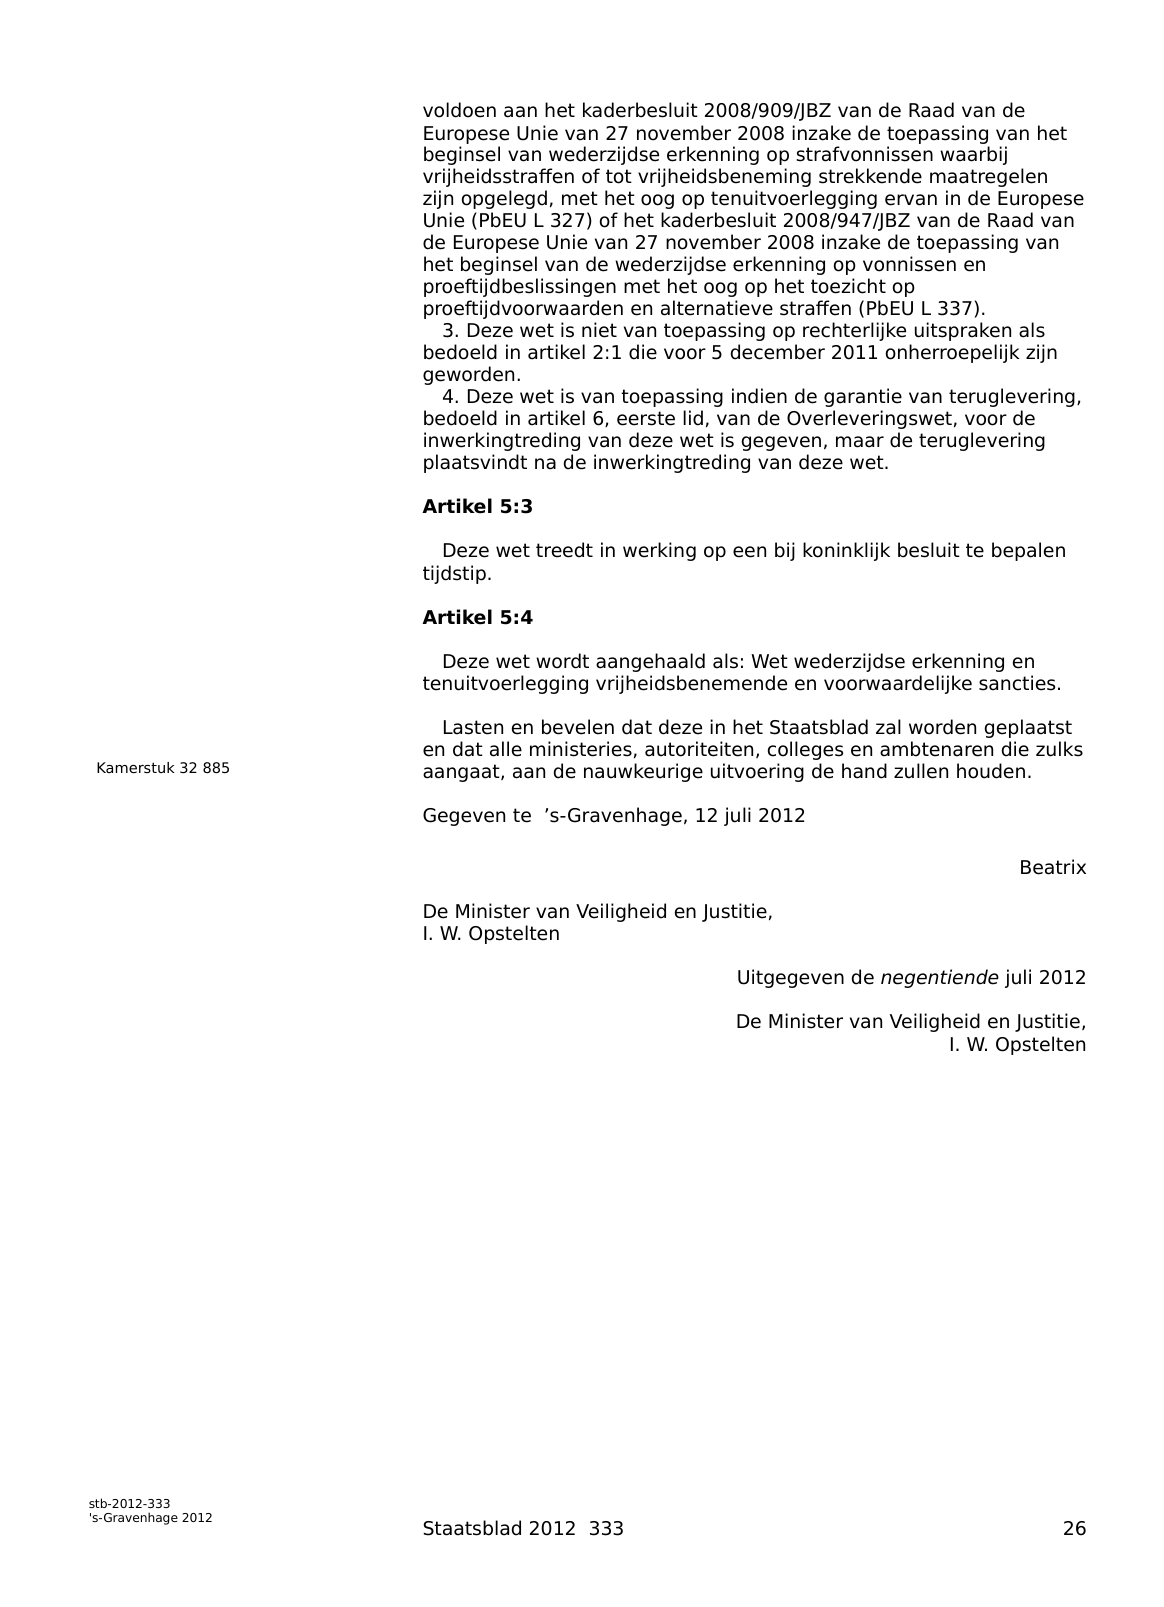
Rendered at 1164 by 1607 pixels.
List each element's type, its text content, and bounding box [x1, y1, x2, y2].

text Lasten en bevelen dat deze in het Staatsblad zal worden geplaatst en dat alle ministeries, autoriteiten, colleges en ambtenaren die zulks aangaat, aan de nauwkeurige uitvoering de hand zullen houden. [422, 717, 1087, 783]
text 4. Deze wet is van toepassing indien de garantie van teruglevering, bedoeld in artikel 6, eerste lid, van de Overleveringswet, voor de inwerkingtreding van deze wet is gegeven, maar de teruglevering plaatsvindt na de inwerkingtreding van deze wet. [422, 386, 1087, 474]
text Deze wet wordt aangehaald als: Wet wederzijdse erkenning en tenuitvoerlegging vrijheidsbenemende en voorwaardelijke sancties. [422, 651, 1087, 695]
text Uitgegeven de negentiende juli 2012 [422, 967, 1087, 989]
text De Minister van Veiligheid en Justitie, I. W. Opstelten [422, 1011, 1087, 1055]
text 's-Gravenhage 2012 [88, 1511, 323, 1525]
text De Minister van Veiligheid en Justitie, I. W. Opstelten [422, 901, 1087, 945]
text Gegeven te ’s-Gravenhage, 12 juli 2012 [422, 805, 1087, 827]
text Beatrix [422, 857, 1087, 879]
text 3. Deze wet is niet van toepassing op rechterlijke uitspraken als bedoeld in artikel 2:1 die voor 5 december 2011 onherroepelijk zijn geworden. [422, 320, 1087, 386]
text voldoen aan het kaderbesluit 2008/909/JBZ van de Raad van de Europese Unie van 27 november 2008 inzake de toepassing van het beginsel van wederzijdse erkenning op strafvonnissen waarbij vrijheidsstraffen of tot vrijheidsbeneming strekkende maatregelen zijn opgelegd, met het oog op tenuitvoerlegging ervan in de Europese Unie (PbEU L 327) of het kaderbesluit 2008/947/JBZ van de Raad van de Europese Unie van 27 november 2008 inzake de toepassing van het beginsel van de wederzijdse erkenning op vonnissen en proeftijdbeslissingen met het oog op het toezicht op proeftijdvoorwaarden en alternatieve straffen (PbEU L 337). [422, 100, 1087, 320]
text Kamerstuk 32 885 [77, 760, 396, 777]
subtitle Artikel 5:3 [422, 496, 1087, 518]
text stb-2012-333 [88, 1497, 323, 1511]
subtitle Artikel 5:4 [422, 607, 1087, 628]
text Deze wet treedt in werking op een bij koninklijk besluit te bepalen tijdstip. [422, 540, 1087, 584]
